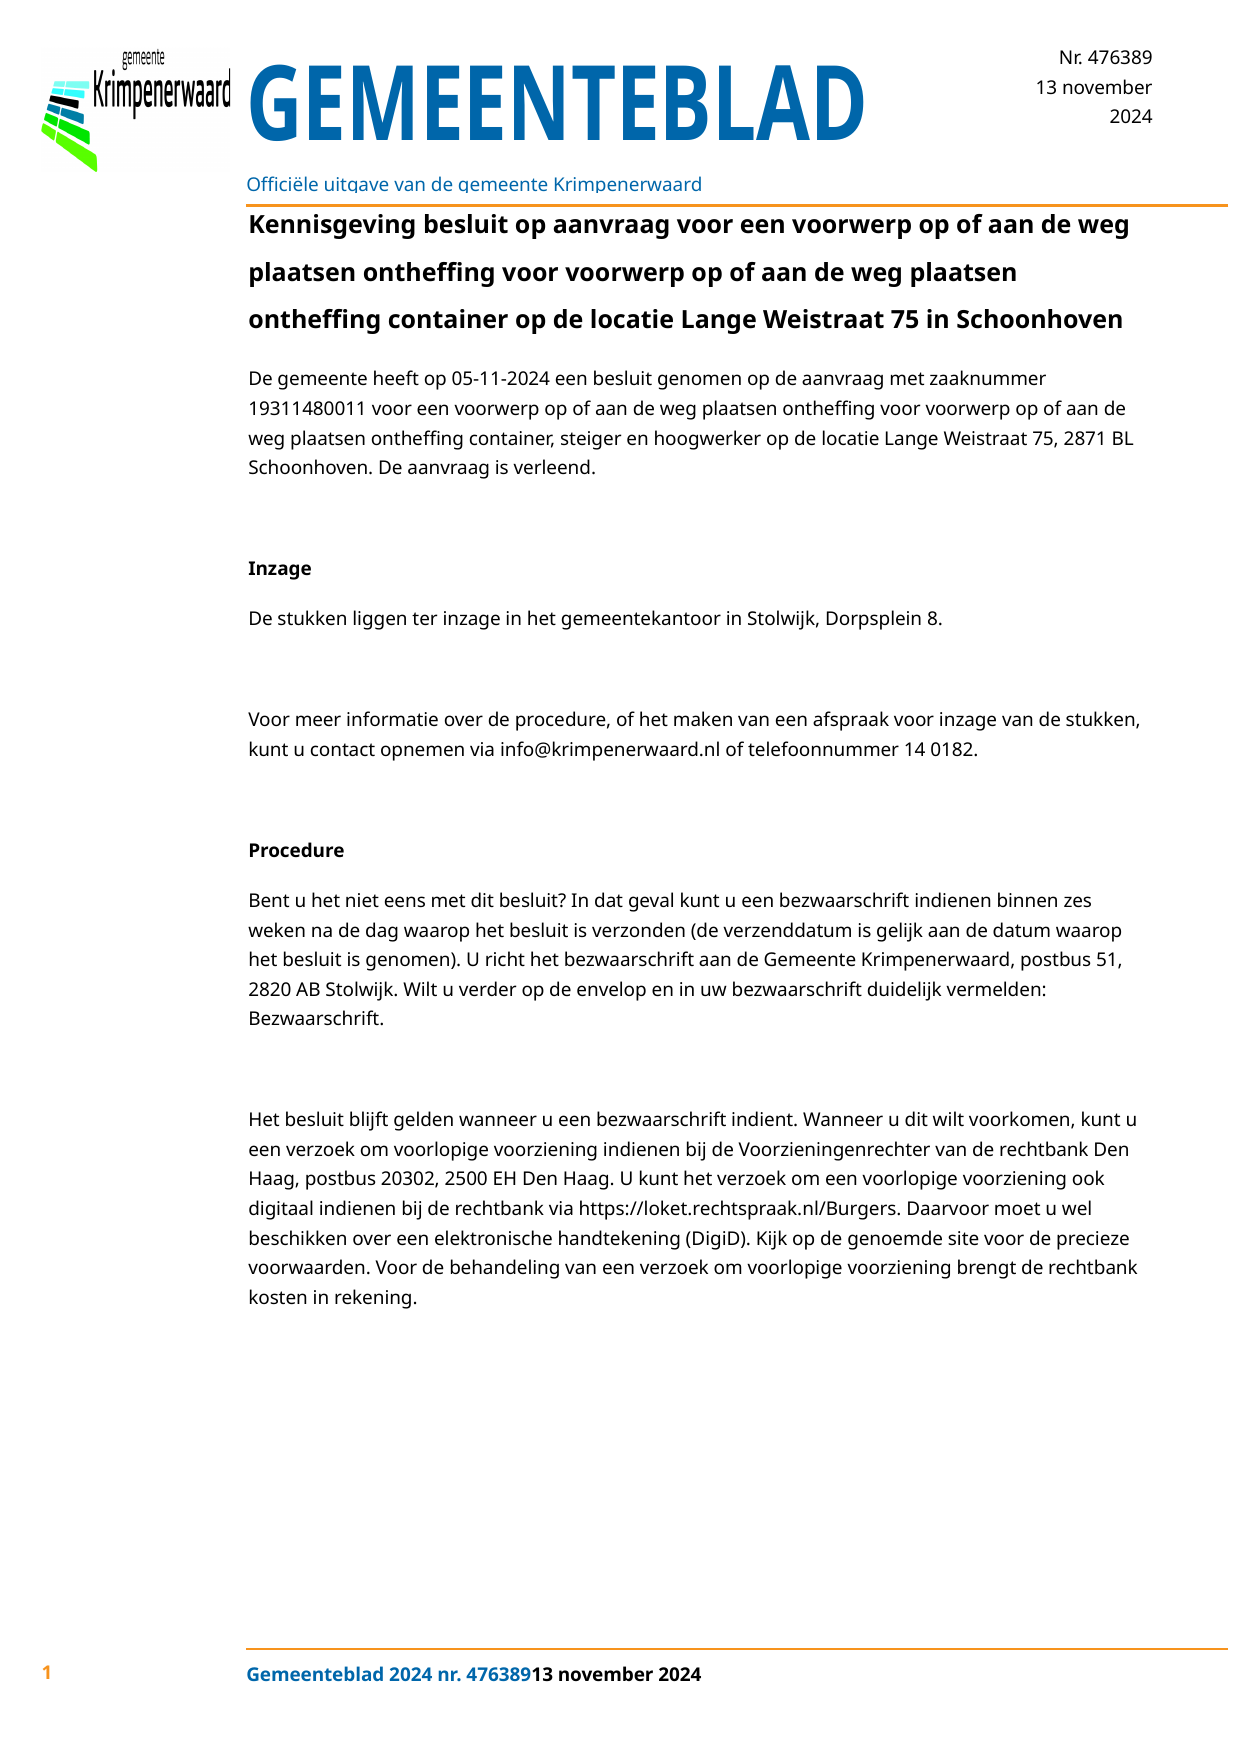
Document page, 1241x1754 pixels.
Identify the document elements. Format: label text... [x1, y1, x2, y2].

text Voor meer informatie over de procedure, of het maken van een afspraak voor inzage van de stukken, kunt u contact opnemen via info@krimpenerwaard.nl of telefoonnummer 14 0182. [248, 706, 1152, 762]
text Bent u het niet eens met dit besluit? In dat geval kunt u een bezwaarschrift indienen binnen zes weken na de dag waarop het besluit is verzonden (de verzenddatum is gelijk aan de datum waarop het besluit is genomen). U richt het bezwaarschrift aan de Gemeente Krimpenerwaard, postbus 51, 2820 AB Stolwijk. Wilt u verder op de envelop en in uw bezwaarschrift duidelijk vermelden: Bezwaarschrift. [248, 887, 1152, 1031]
text Kennisgeving besluit op aanvraag voor een voorwerp op of aan de weg plaatsen ontheffing voor voorwerp op of aan de weg plaatsen ontheffing container op de locatie Lange Weistraat 75 in Schoonhoven [248, 207, 1152, 336]
text Het besluit blijft gelden wanneer u een bezwaarschrift indient. Wanneer u dit wilt voorkomen, kunt u een verzoek om voorlopige voorziening indienen bij de Voorzieningenrechter van de rechtbank Den Haag, postbus 20302, 2500 EH Den Haag. U kunt het verzoek om een voorlopige voorziening ook digitaal indienen bij de rechtbank via https://loket.rechtspraak.nl/Burgers. Daarvoor moet u wel beschikken over een elektronische handtekening (DigiD). Kijk op de genoemde site voor de precieze voorwaarden. Voor de behandeling van een verzoek om voorlopige voorziening brengt de rechtbank kosten in rekening. [248, 1106, 1152, 1309]
text Procedure [248, 837, 1152, 862]
text De stukken liggen ter inzage in het gemeentekantoor in Stolwijk, Dorpsplein 8. [248, 606, 1152, 631]
text De gemeente heeft op 05-11-2024 een besluit genomen op de aanvraag met zaaknummer 19311480011 voor een voorwerp op of aan de weg plaatsen ontheffing voor voorwerp op of aan de weg plaatsen ontheffing container, steiger en hoogwerker op de locatie Lange Weistraat 75, 2871 BL Schoonhoven. De aanvraag is verleend. [248, 366, 1152, 480]
picture [41, 47, 231, 172]
text Inzage [248, 555, 1152, 581]
